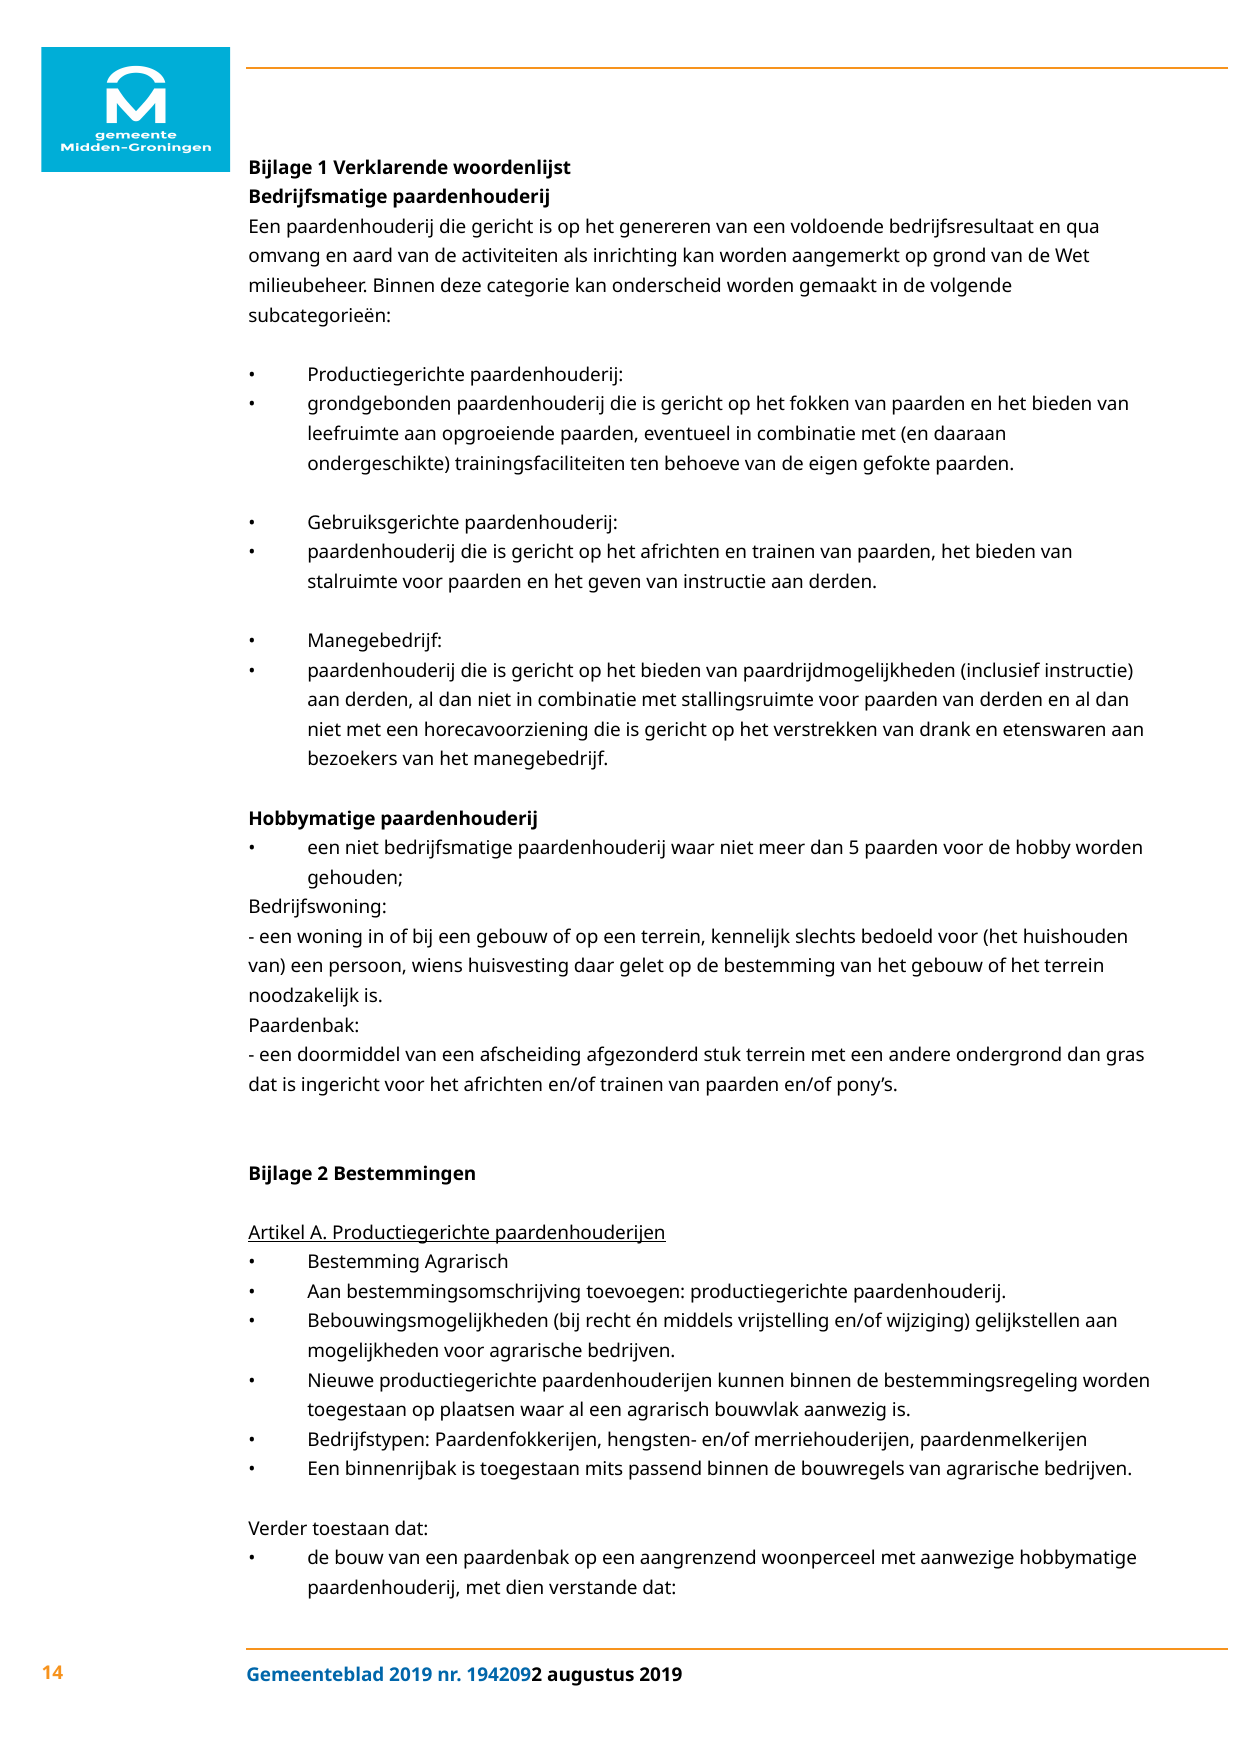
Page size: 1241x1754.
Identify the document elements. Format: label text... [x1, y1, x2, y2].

text - een woning in of bij een gebouw of op een terrein, kennelijk slechts bedoeld voor (het huishouden van) een persoon, wiens huisvesting daar gelet op de bestemming van het gebouw of het terrein noodzakelijk is. [248, 923, 1152, 1008]
list Nieuwe productiegerichte paardenhouderijen kunnen binnen de bestemmingsregeling worden toegestaan op plaatsen waar al een agrarisch bouwvlak aanwezig is. [248, 1367, 1152, 1422]
text Hobbymatige paardenhouderij [248, 805, 1152, 831]
list een niet bedrijfsmatige paardenhouderij waar niet meer dan 5 paarden voor de hobby worden gehouden; [248, 834, 1152, 890]
list Bestemming Agrarisch [248, 1248, 1152, 1274]
list de bouw van een paardenbak op een aangrenzend woonperceel met aanwezige hobbymatige paardenhouderij, met dien verstande dat: [248, 1544, 1152, 1600]
picture [184, 146, 190, 153]
text Bedrijfsmatige paardenhouderij [248, 183, 1152, 209]
list Aan bestemmingsomschrijving toevoegen: productiegerichte paardenhouderij. [248, 1278, 1152, 1304]
text Een paardenhouderij die gericht is op het genereren van een voldoende bedrijfsresultaat en qua omvang en aard van de activiteiten als inrichting kan worden aangemerkt op grond van de Wet milieubeheer. Binnen deze categorie kan onderscheid worden gemaakt in de volgende subcategorieën: [248, 213, 1152, 328]
picture [108, 66, 164, 82]
text - een doormiddel van een afscheiding afgezonderd stuk terrein met een andere ondergrond dan gras dat is ingericht voor het africhten en/of trainen van paarden en/of pony’s. [248, 1041, 1152, 1097]
text Paardenbak: [248, 1012, 1152, 1038]
list Bedrijfstypen: Paardenfokkerijen, hengsten- en/of merriehouderijen, paardenmelkerijen [248, 1426, 1152, 1452]
list Productiegerichte paardenhouderij: [248, 361, 1152, 387]
text Verder toestaan dat: [248, 1515, 1152, 1541]
list Bebouwingsmogelijkheden (bij recht én middels vrijstelling en/of wijziging) gelijkstellen aan mogelijkheden voor agrarische bedrijven. [248, 1308, 1152, 1363]
list Een binnenrijbak is toegestaan mits passend binnen de bouwregels van agrarische bedrijven. [248, 1456, 1152, 1481]
list paardenhouderij die is gericht op het africhten en trainen van paarden, het bieden van stalruimte voor paarden en het geven van instructie aan derden. [248, 538, 1152, 594]
text Bijlage 2 Bestemmingen [248, 1160, 1152, 1186]
text Bedrijfswoning: [248, 893, 1152, 919]
list Manegebedrijf: [248, 627, 1152, 653]
picture [107, 89, 165, 122]
list paardenhouderij die is gericht op het bieden van paardrijdmogelijkheden (inclusief instructie) aan derden, al dan niet in combinatie met stallingsruimte voor paarden van derden en al dan niet met een horecavoorziening die is gericht op het verstrekken van drank en etenswaren aan bezoekers van het manegebedrijf. [248, 657, 1152, 771]
list grondgebonden paardenhouderij die is gericht op het fokken van paarden en het bieden van leefruimte aan opgroeiende paarden, eventueel in combinatie met (en daaraan ondergeschikte) trainingsfaciliteiten ten behoeve van de eigen gefokte paarden. [248, 391, 1152, 476]
text Bijlage 1 Verklarende woordenlijst [248, 154, 1152, 180]
list Gebruiksgerichte paardenhouderij: [248, 509, 1152, 535]
text Artikel A. Productiegerichte paardenhouderijen [248, 1219, 1152, 1245]
